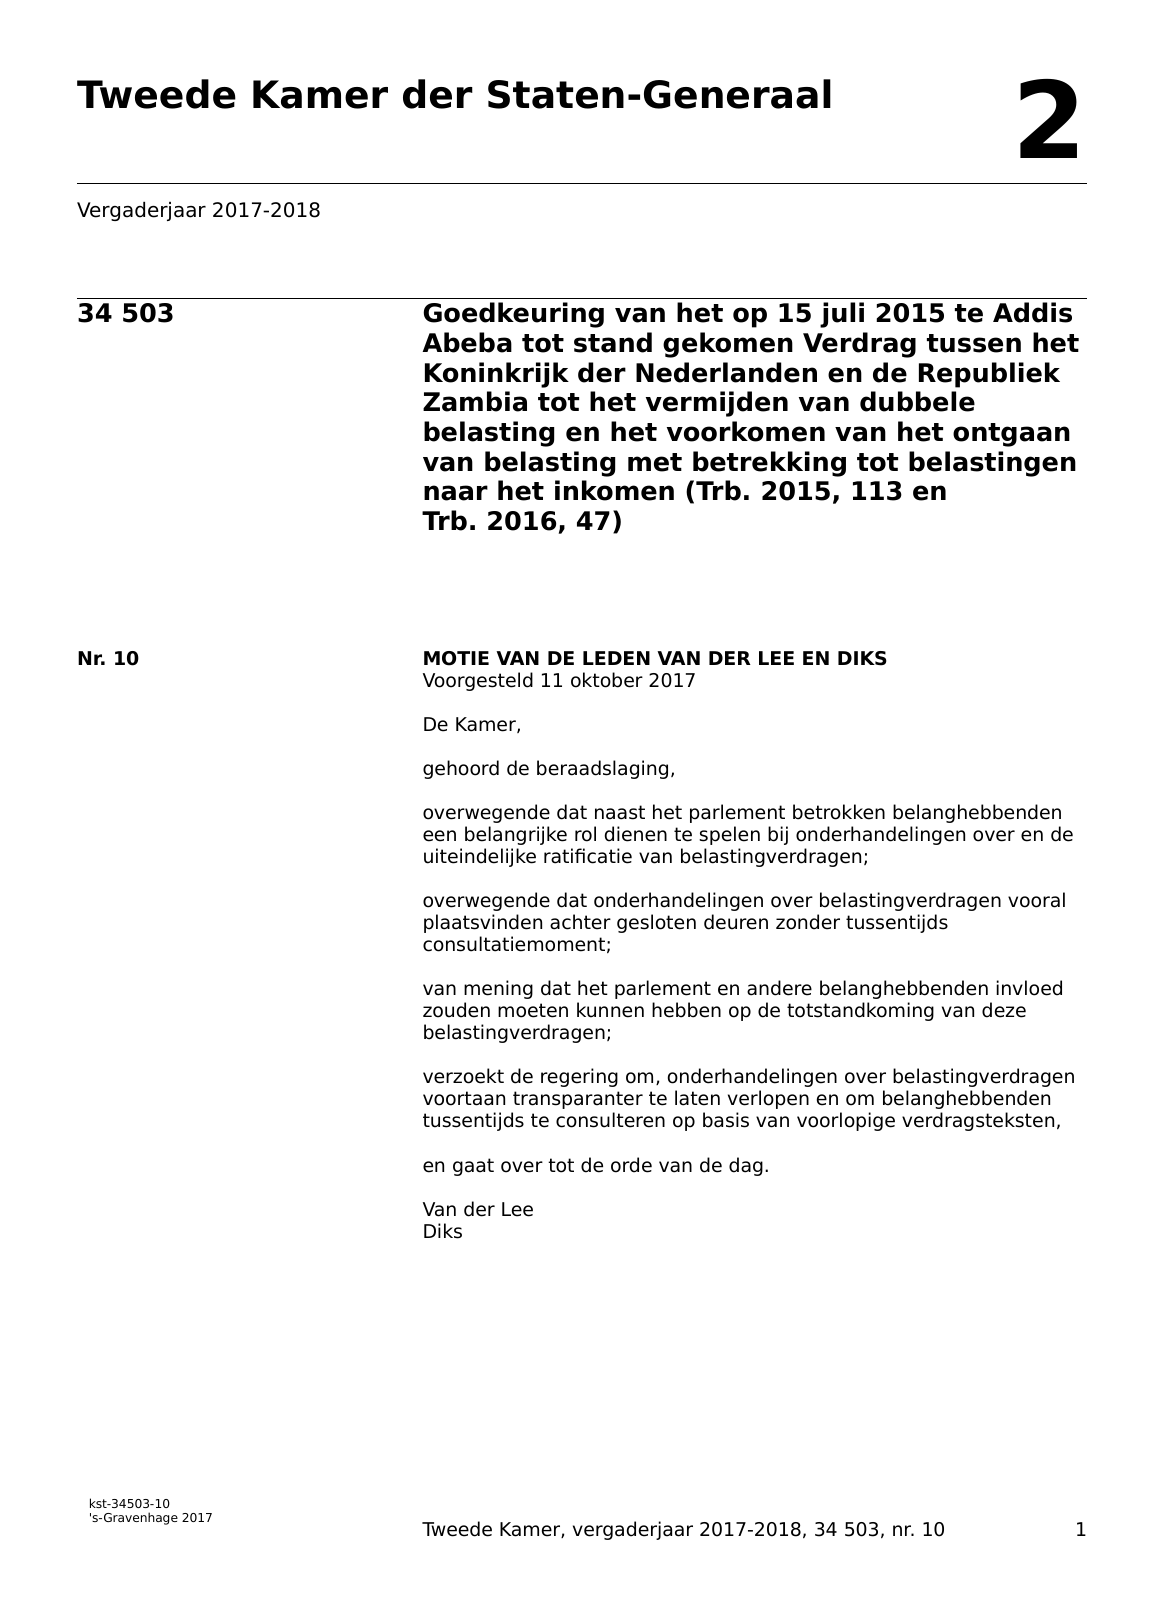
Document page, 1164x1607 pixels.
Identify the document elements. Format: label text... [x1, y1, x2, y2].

text en gaat over tot de orde van de dag. [422, 1154, 1087, 1176]
text Van der Lee [422, 1199, 1087, 1221]
text overwegende dat onderhandelingen over belastingverdragen vooral plaatsvinden achter gesloten deuren zonder tussentijds consultatiemoment; [422, 890, 1087, 956]
text kst-34503-10 [88, 1497, 323, 1511]
table_cell Vergaderjaar 2017-2018 [77, 184, 1087, 298]
text gehoord de beraadslaging, [422, 758, 1087, 780]
subtitle 34 503 Goedkeuring van het op 15 juli 2015 te Addis Abeba tot stand gekomen Verdrag tussen het Koninkrijk der Nederlanden en de Republiek Zambia tot het vermijden van dubbele belasting en het voorkomen van het ontgaan van belasting met betrekking tot belastingen naar het inkomen (Trb. 2015, 113 en Trb. 2016, 47) [77, 299, 1087, 536]
text De Kamer, [422, 714, 1087, 736]
subtitle Nr. 10 MOTIE VAN DE LEDEN VAN DER LEE EN DIKS [77, 647, 1087, 669]
table_header 2 [886, 59, 1087, 183]
text overwegende dat naast het parlement betrokken belanghebbenden een belangrijke rol dienen te spelen bij onderhandelingen over en de uiteindelijke ratificatie van belastingverdragen; [422, 802, 1087, 868]
text van mening dat het parlement en andere belanghebbenden invloed zouden moeten kunnen hebben op de totstandkoming van deze belastingverdragen; [422, 978, 1087, 1044]
text verzoekt de regering om, onderhandelingen over belastingverdragen voortaan transparanter te laten verlopen en om belanghebbenden tussentijds te consulteren op basis van voorlopige verdragsteksten, [422, 1066, 1087, 1132]
text 's-Gravenhage 2017 [88, 1511, 323, 1525]
table_header Tweede Kamer der Staten-Generaal [77, 59, 886, 183]
text Voorgesteld 11 oktober 2017 [422, 669, 1087, 691]
text Diks [422, 1221, 1087, 1243]
